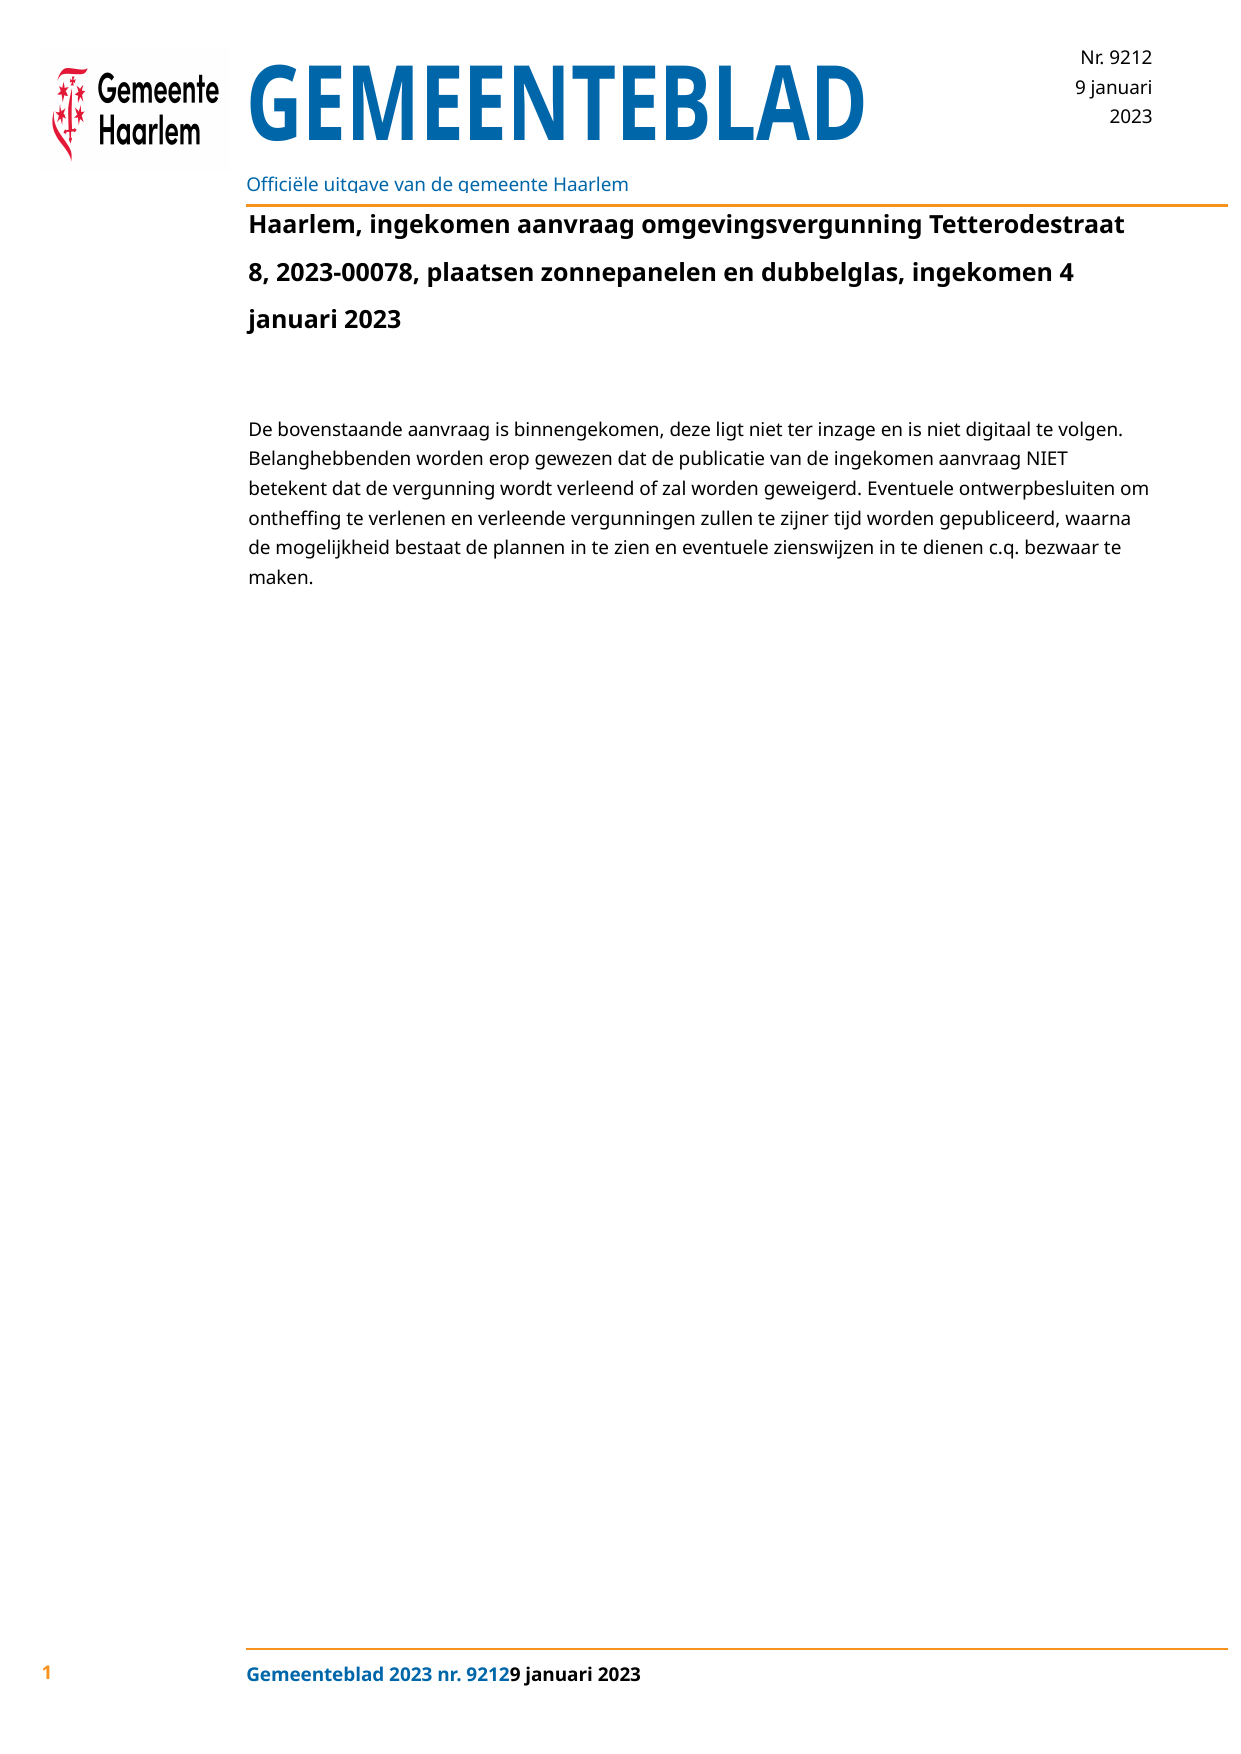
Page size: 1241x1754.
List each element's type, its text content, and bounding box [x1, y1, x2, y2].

picture [41, 47, 231, 172]
text De bovenstaande aanvraag is binnengekomen, deze ligt niet ter inzage en is niet digitaal te volgen. Belanghebbenden worden erop gewezen dat de publicatie van de ingekomen aanvraag NIET betekent dat de vergunning wordt verleend of zal worden geweigerd. Eventuele ontwerpbesluiten om ontheffing te verlenen en verleende vergunningen zullen te zijner tijd worden gepubliceerd, waarna de mogelijkheid bestaat de plannen in te zien en eventuele zienswijzen in te dienen c.q. bezwaar te maken. [248, 416, 1152, 589]
text Haarlem, ingekomen aanvraag omgevingsvergunning Tetterodestraat 8, 2023-00078, plaatsen zonnepanelen en dubbelglas, ingekomen 4 januari 2023 [248, 207, 1152, 336]
